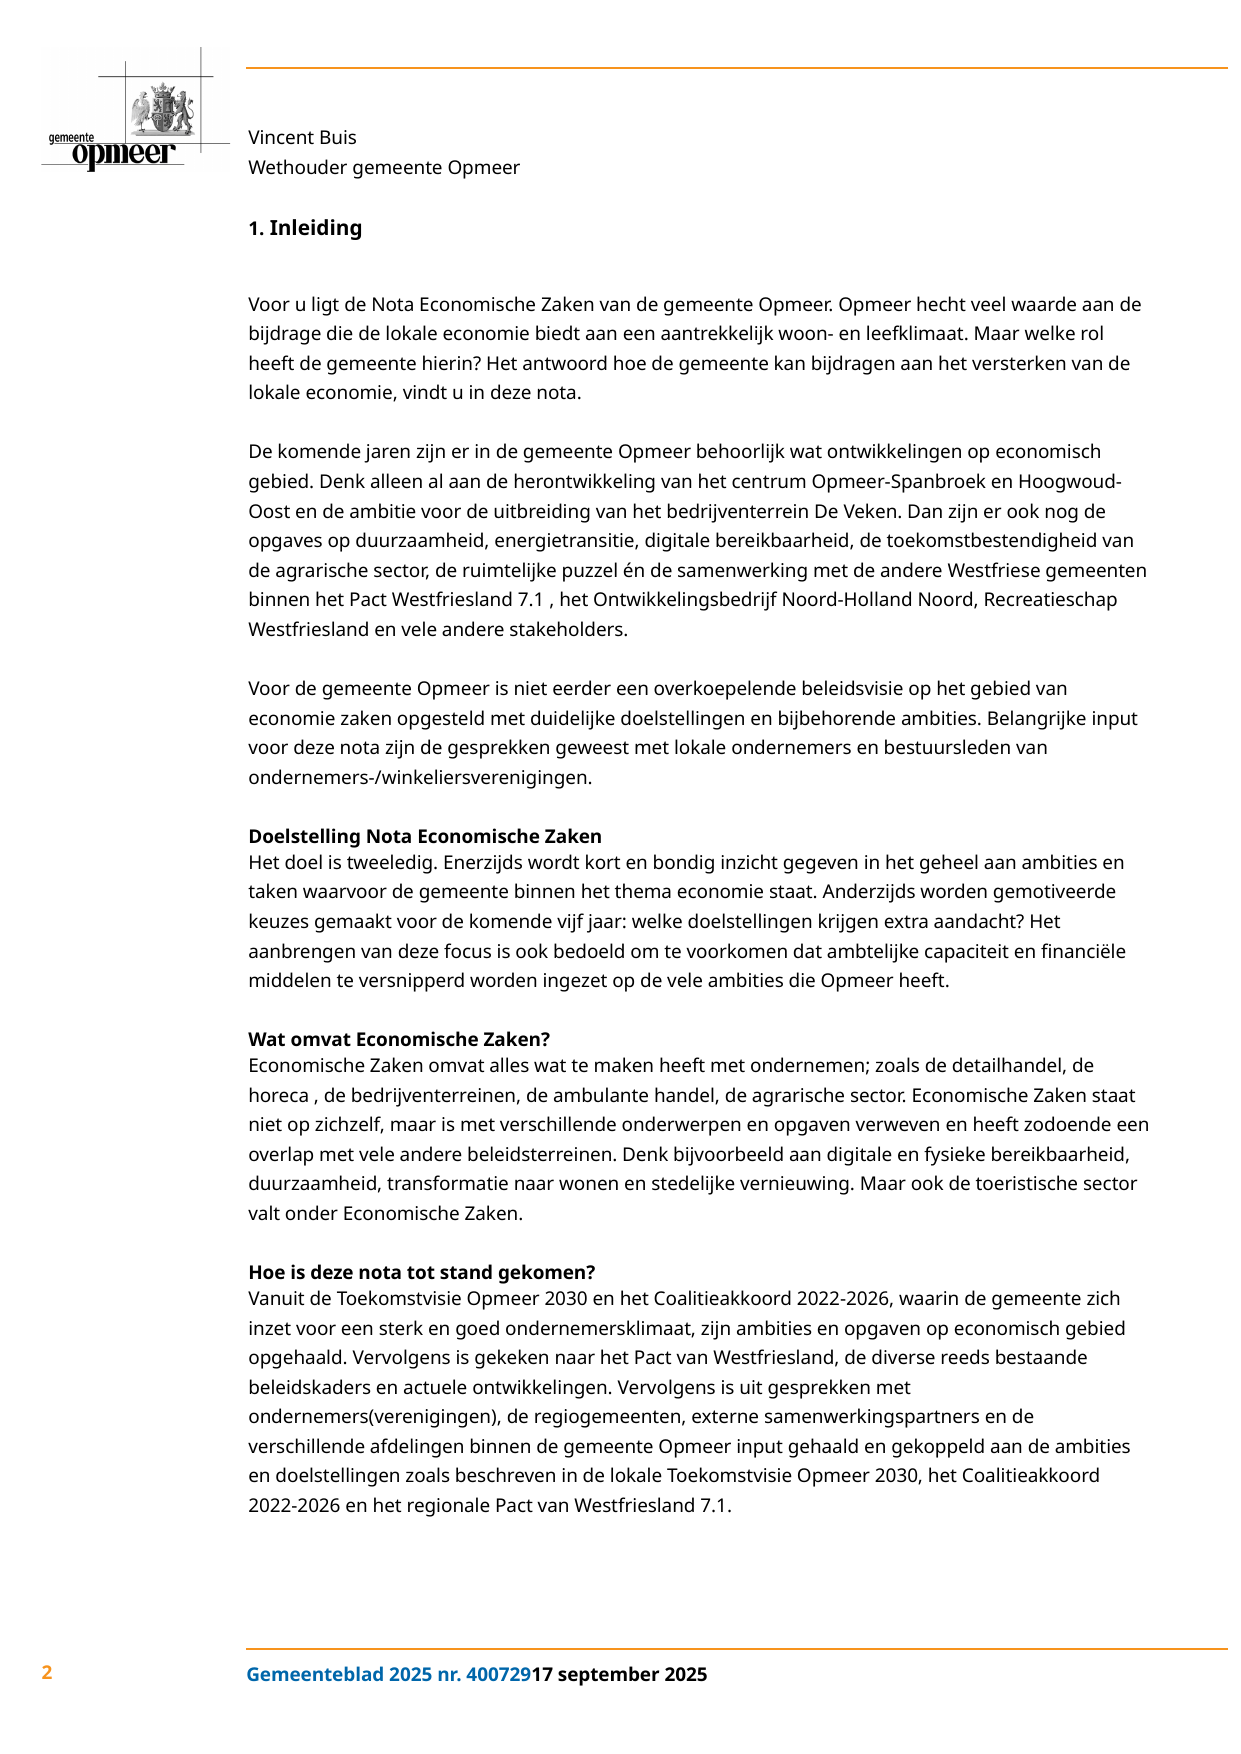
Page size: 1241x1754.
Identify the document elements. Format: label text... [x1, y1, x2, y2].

text Hoe is deze nota tot stand gekomen? [248, 1259, 1152, 1285]
text 1. Inleiding [248, 213, 1152, 242]
text Wat omvat Economische Zaken? [248, 1027, 1152, 1052]
text Wethouder gemeente Opmeer [248, 154, 1152, 180]
text Doelstelling Nota Economische Zaken [248, 823, 1152, 849]
text Economische Zaken omvat alles wat te maken heeft met ondernemen; zoals de detailhandel, de horeca , de bedrijventerreinen, de ambulante handel, de agrarische sector. Economische Zaken staat niet op zichzelf, maar is met verschillende onderwerpen en opgaven verweven en heeft zodoende een overlap met vele andere beleidsterreinen. Denk bijvoorbeeld aan digitale en fysieke bereikbaarheid, duurzaamheid, transformatie naar wonen en stedelijke vernieuwing. Maar ook de toeristische sector valt onder Economische Zaken. [248, 1052, 1152, 1226]
picture [41, 47, 231, 172]
text Voor u ligt de Nota Economische Zaken van de gemeente Opmeer. Opmeer hecht veel waarde aan de bijdrage die de lokale economie biedt aan een aantrekkelijk woon- en leefklimaat. Maar welke rol heeft de gemeente hierin? Het antwoord hoe de gemeente kan bijdragen aan het versterken van de lokale economie, vindt u in deze nota. [248, 291, 1152, 405]
text De komende jaren zijn er in de gemeente Opmeer behoorlijk wat ontwikkelingen op economisch gebied. Denk alleen al aan de herontwikkeling van het centrum Opmeer-Spanbroek en Hoogwoud-Oost en de ambitie voor de uitbreiding van het bedrijventerrein De Veken. Dan zijn er ook nog de opgaves op duurzaamheid, energietransitie, digitale bereikbaarheid, de toekomstbestendigheid van de agrarische sector, de ruimtelijke puzzel én de samenwerking met de andere Westfriese gemeenten binnen het Pact Westfriesland 7.1 , het Ontwikkelingsbedrijf Noord-Holland Noord, Recreatieschap Westfriesland en vele andere stakeholders. [248, 439, 1152, 642]
text Voor de gemeente Opmeer is niet eerder een overkoepelende beleidsvisie op het gebied van economie zaken opgesteld met duidelijke doelstellingen en bijbehorende ambities. Belangrijke input voor deze nota zijn de gesprekken geweest met lokale ondernemers en bestuursleden van ondernemers-/winkeliersverenigingen. [248, 675, 1152, 790]
text Vincent Buis [248, 124, 1152, 150]
text Vanuit de Toekomstvisie Opmeer 2030 en het Coalitieakkoord 2022-2026, waarin de gemeente zich inzet voor een sterk en goed ondernemersklimaat, zijn ambities en opgaven op economisch gebied opgehaald. Vervolgens is gekeken naar het Pact van Westfriesland, de diverse reeds bestaande beleidskaders en actuele ontwikkelingen. Vervolgens is uit gesprekken met ondernemers(verenigingen), de regiogemeenten, externe samenwerkingspartners en de verschillende afdelingen binnen de gemeente Opmeer input gehaald en gekoppeld aan de ambities en doelstellingen zoals beschreven in de lokale Toekomstvisie Opmeer 2030, het Coalitieakkoord 2022-2026 en het regionale Pact van Westfriesland 7.1. [248, 1285, 1152, 1518]
text Het doel is tweeledig. Enerzijds wordt kort en bondig inzicht gegeven in het geheel aan ambities en taken waarvoor de gemeente binnen het thema economie staat. Anderzijds worden gemotiveerde keuzes gemaakt voor de komende vijf jaar: welke doelstellingen krijgen extra aandacht? Het aanbrengen van deze focus is ook bedoeld om te voorkomen dat ambtelijke capaciteit en financiële middelen te versnipperd worden ingezet op de vele ambities die Opmeer heeft. [248, 849, 1152, 993]
